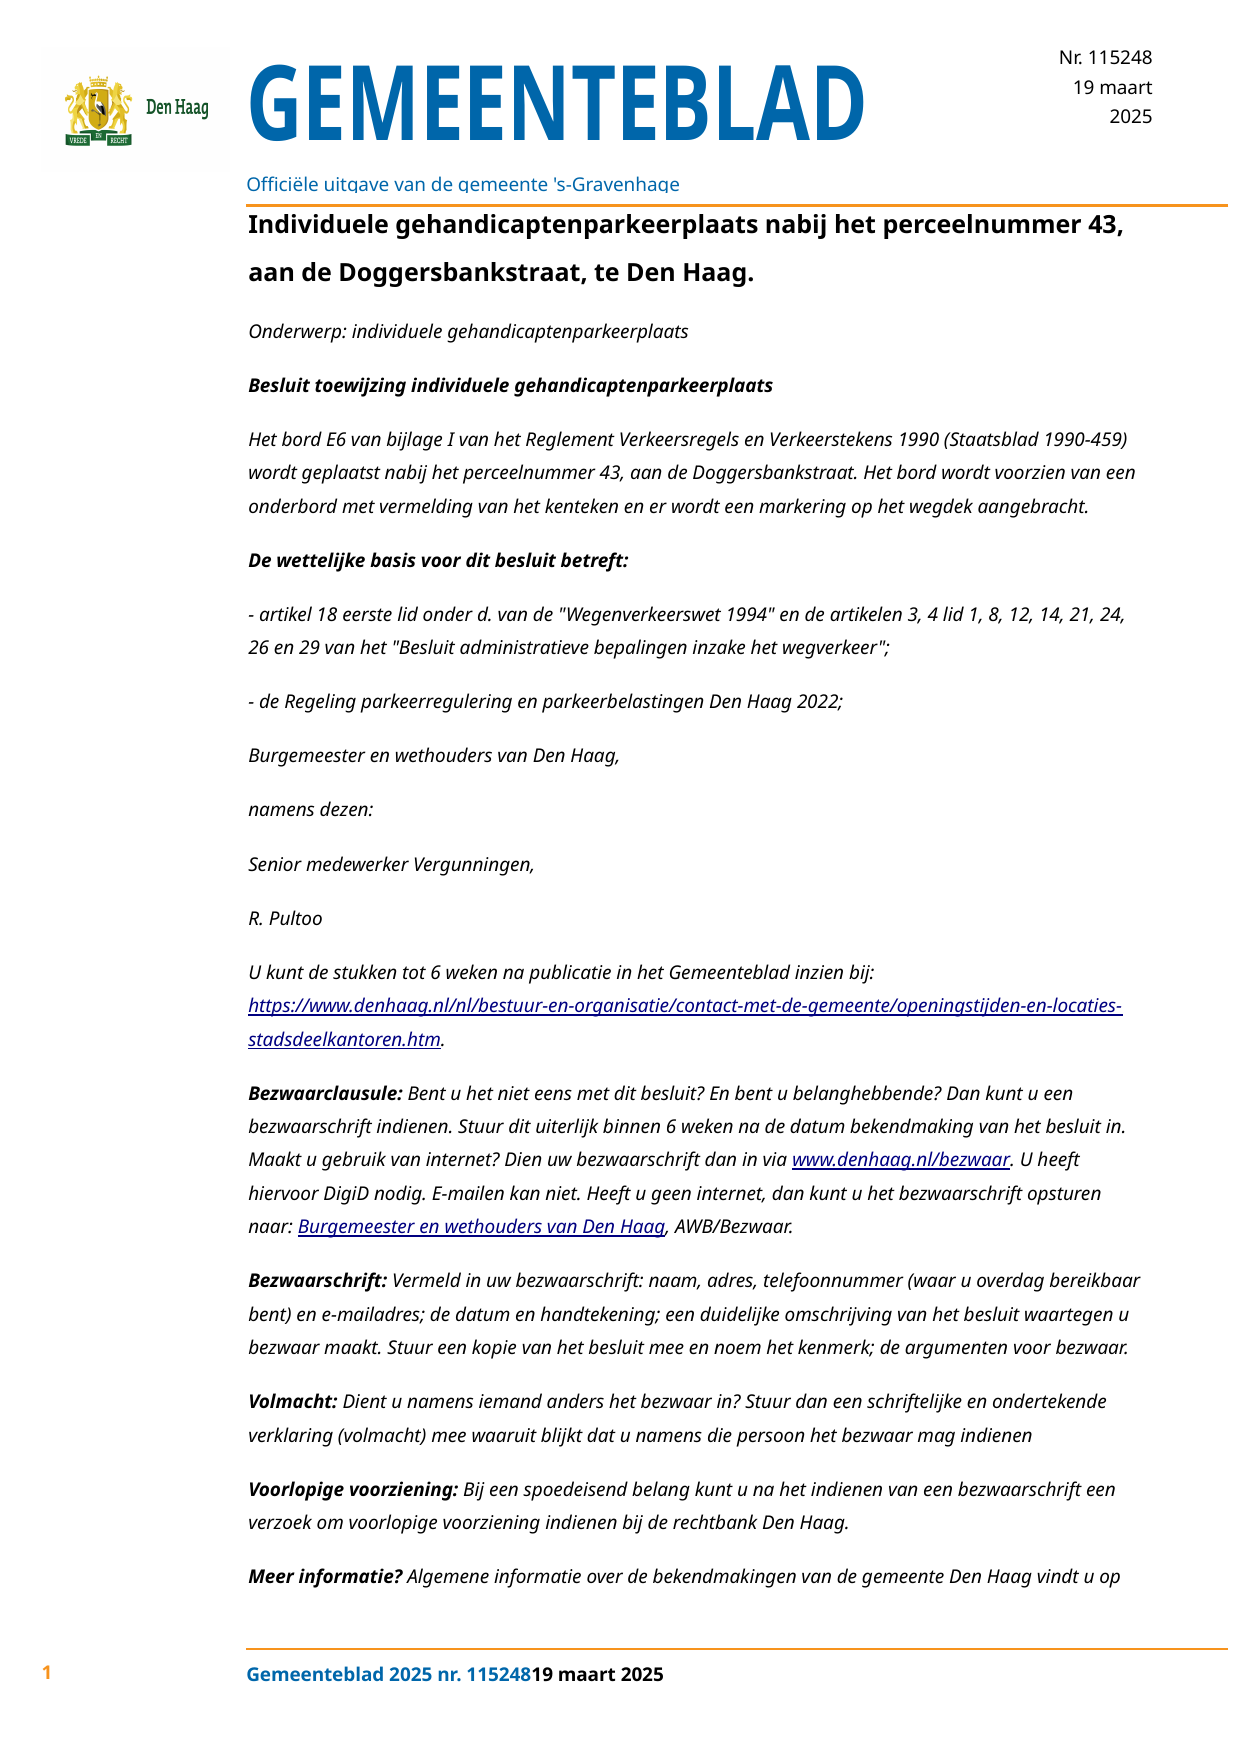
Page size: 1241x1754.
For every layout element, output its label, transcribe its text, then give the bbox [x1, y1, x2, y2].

text Voorlopige voorziening: Bij een spoedeisend belang kunt u na het indienen van een bezwaarschrift een verzoek om voorlopige voorziening indienen bij de rechtbank Den Haag. [248, 1476, 1152, 1535]
text Volmacht: Dient u namens iemand anders het bezwaar in? Stuur dan een schriftelijke en ondertekende verklaring (volmacht) mee waaruit blijkt dat u namens die persoon het bezwaar mag indienen [248, 1388, 1152, 1448]
text Besluit toewijzing individuele gehandicaptenparkeerplaats [248, 372, 1152, 398]
text namens dezen: [248, 797, 1152, 822]
text R. Pultoo [248, 905, 1152, 931]
text - de Regeling parkeerregulering en parkeerbelastingen Den Haag 2022; [248, 688, 1152, 714]
text De wettelijke basis voor dit besluit betreft: [248, 547, 1152, 573]
text Senior medewerker Vergunningen, [248, 851, 1152, 876]
text Bezwaarschrift: Vermeld in uw bezwaarschrift: naam, adres, telefoonnummer (waar u overdag bereikbaar bent) en e-mailadres; de datum en handtekening; een duidelijke omschrijving van het besluit waartegen u bezwaar maakt. Stuur een kopie van het besluit mee en noem het kenmerk; de argumenten voor bezwaar. [248, 1268, 1152, 1360]
text Burgemeester en wethouders van Den Haag, [248, 743, 1152, 768]
text Het bord E6 van bijlage I van het Reglement Verkeersregels en Verkeerstekens 1990 (Staatsblad 1990-459) wordt geplaatst nabij het perceelnummer 43, aan de Doggersbankstraat. Het bord wordt voorzien van een onderbord met vermelding van het kenteken en er wordt een markering op het wegdek aangebracht. [248, 426, 1152, 519]
text Bezwaarclausule: Bent u het niet eens met dit besluit? En bent u belanghebbende? Dan kunt u een bezwaarschrift indienen. Stuur dit uiterlijk binnen 6 weken na de datum bekendmaking van het besluit in. Maakt u gebruik van internet? Dien uw bezwaarschrift dan in via www.denhaag.nl/bezwaar. U heeft hiervoor DigiD nodig. E-mailen kan niet. Heeft u geen internet, dan kunt u het bezwaarschrift opsturen naar: Burgemeester en wethouders van Den Haag, AWB/Bezwaar. [248, 1080, 1152, 1239]
text Individuele gehandicaptenparkeerplaats nabij het perceelnummer 43, aan de Doggersbankstraat, te Den Haag. [248, 207, 1152, 288]
text U kunt de stukken tot 6 weken na publicatie in het Gemeenteblad inzien bij: https://www.denhaag.nl/nl/bestuur-en-organisatie/contact-met-de-gemeente/openingstijden-en-locaties-stadsdeelkantoren.htm. [248, 959, 1152, 1051]
picture [41, 47, 231, 172]
text - artikel 18 eerste lid onder d. van de "Wegenverkeerswet 1994" en de artikelen 3, 4 lid 1, 8, 12, 14, 21, 24, 26 en 29 van het "Besluit administratieve bepalingen inzake het wegverkeer"; [248, 601, 1152, 660]
text Onderwerp: individuele gehandicaptenparkeerplaats [248, 318, 1152, 344]
text Meer informatie? Algemene informatie over de bekendmakingen van de gemeente Den Haag vindt u op [248, 1563, 1152, 1589]
